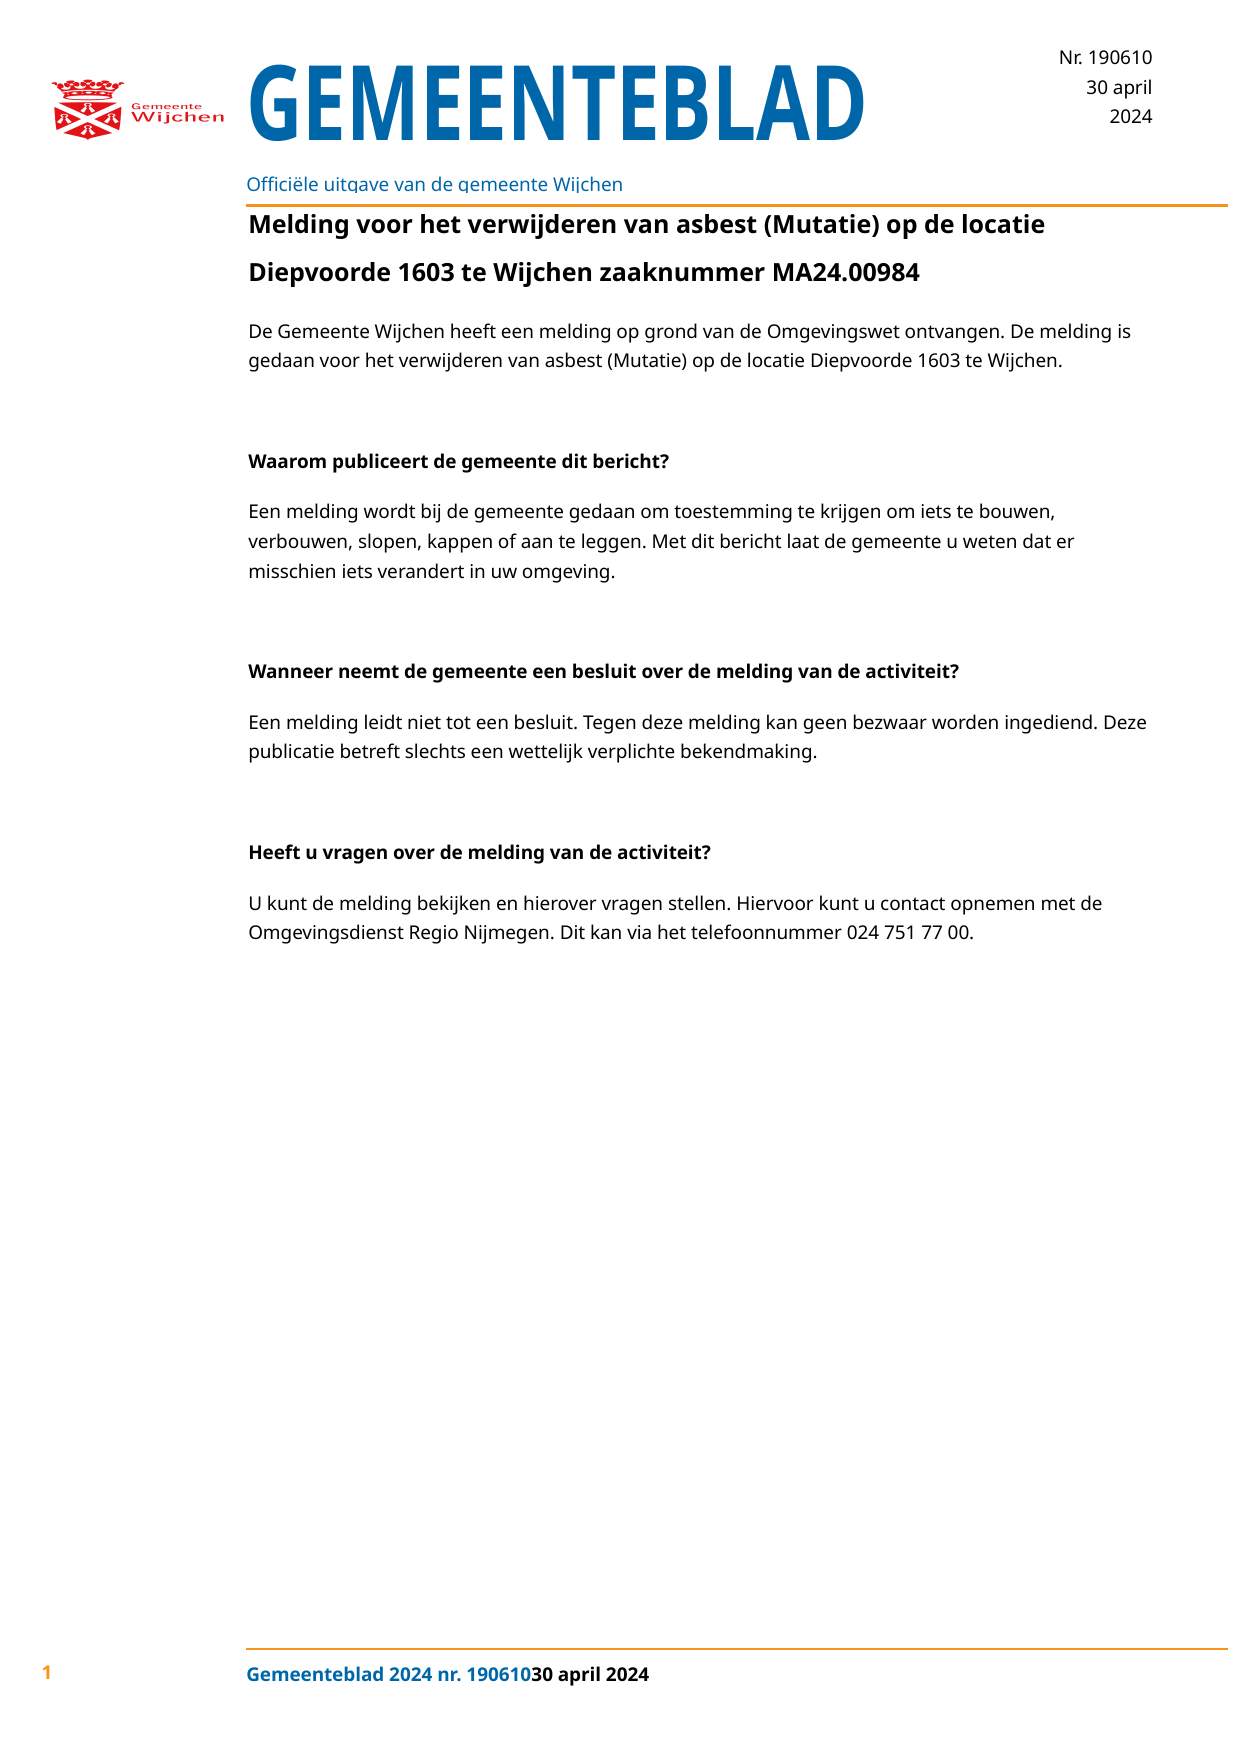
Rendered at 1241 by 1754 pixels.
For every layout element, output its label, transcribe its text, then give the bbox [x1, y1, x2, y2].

text Melding voor het verwijderen van asbest (Mutatie) op de locatie Diepvoorde 1603 te Wijchen zaaknummer MA24.00984 [248, 207, 1152, 288]
text Waarom publiceert de gemeente dit bericht? [248, 448, 1152, 474]
text U kunt de melding bekijken en hierover vragen stellen. Hiervoor kunt u contact opnemen met de Omgevingsdienst Regio Nijmegen. Dit kan via het telefoonnummer 024 751 77 00. [248, 890, 1152, 945]
picture [41, 47, 231, 172]
text Een melding wordt bij de gemeente gedaan om toestemming te krijgen om iets te bouwen, verbouwen, slopen, kappen of aan te leggen. Met dit bericht laat de gemeente u weten dat er misschien iets verandert in uw omgeving. [248, 499, 1152, 584]
text Wanneer neemt de gemeente een besluit over de melding van de activiteit? [248, 659, 1152, 684]
text De Gemeente Wijchen heeft een melding op grond van de Omgevingswet ontvangen. De melding is gedaan voor het verwijderen van asbest (Mutatie) op de locatie Diepvoorde 1603 te Wijchen. [248, 318, 1152, 373]
text Een melding leidt niet tot een besluit. Tegen deze melding kan geen bezwaar worden ingediend. Deze publicatie betreft slechts een wettelijk verplichte bekendmaking. [248, 709, 1152, 764]
text Heeft u vragen over de melding van de activiteit? [248, 839, 1152, 865]
